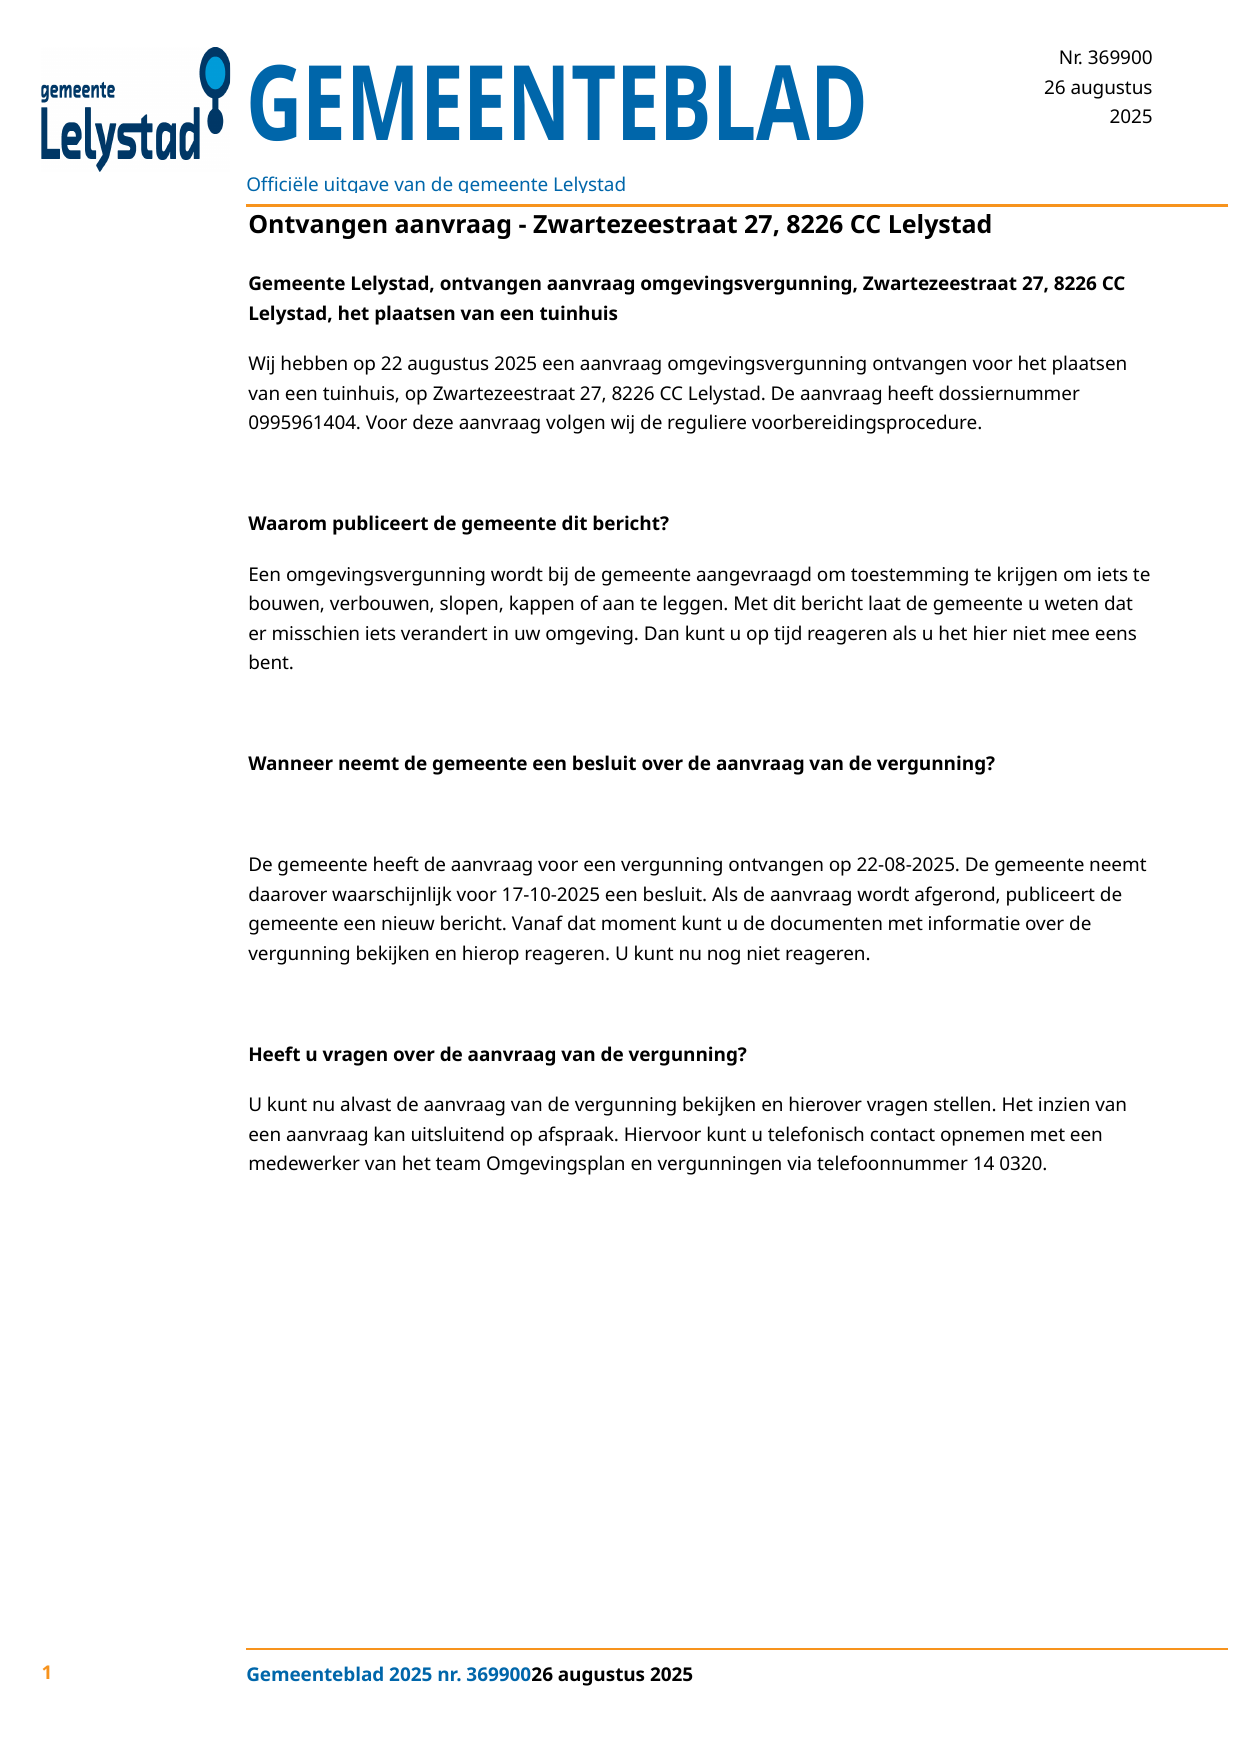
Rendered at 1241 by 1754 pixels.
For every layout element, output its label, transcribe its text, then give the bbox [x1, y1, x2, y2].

text Een omgevingsvergunning wordt bij de gemeente aangevraagd om toestemming te krijgen om iets te bouwen, verbouwen, slopen, kappen of aan te leggen. Met dit bericht laat de gemeente u weten dat er misschien iets verandert in uw omgeving. Dan kunt u op tijd reageren als u het hier niet mee eens bent. [248, 561, 1152, 675]
text Gemeente Lelystad, ontvangen aanvraag omgevingsvergunning, Zwartezeestraat 27, 8226 CC Lelystad, het plaatsen van een tuinhuis [248, 270, 1152, 326]
text Waarom publiceert de gemeente dit bericht? [248, 510, 1152, 536]
picture [41, 47, 231, 172]
text U kunt nu alvast de aanvraag van de vergunning bekijken en hierover vragen stellen. Het inzien van een aanvraag kan uitsluitend op afspraak. Hiervoor kunt u telefonisch contact opnemen met een medewerker van het team Omgevingsplan en vergunningen via telefoonnummer 14 0320. [248, 1091, 1152, 1176]
text De gemeente heeft de aanvraag voor een vergunning ontvangen op 22-08-2025. De gemeente neemt daarover waarschijnlijk voor 17-10-2025 een besluit. Als de aanvraag wordt afgerond, publiceert de gemeente een nieuw bericht. Vanaf dat moment kunt u de documenten met informatie over de vergunning bekijken en hierop reageren. U kunt nu nog niet reageren. [248, 851, 1152, 966]
text Wij hebben op 22 augustus 2025 een aanvraag omgevingsvergunning ontvangen voor het plaatsen van een tuinhuis, op Zwartezeestraat 27, 8226 CC Lelystad. De aanvraag heeft dossiernummer 0995961404. Voor deze aanvraag volgen wij de reguliere voorbereidingsprocedure. [248, 350, 1152, 435]
text Heeft u vragen over de aanvraag van de vergunning? [248, 1041, 1152, 1066]
text Ontvangen aanvraag - Zwartezeestraat 27, 8226 CC Lelystad [248, 207, 1152, 241]
text Wanneer neemt de gemeente een besluit over de aanvraag van de vergunning? [248, 750, 1152, 776]
